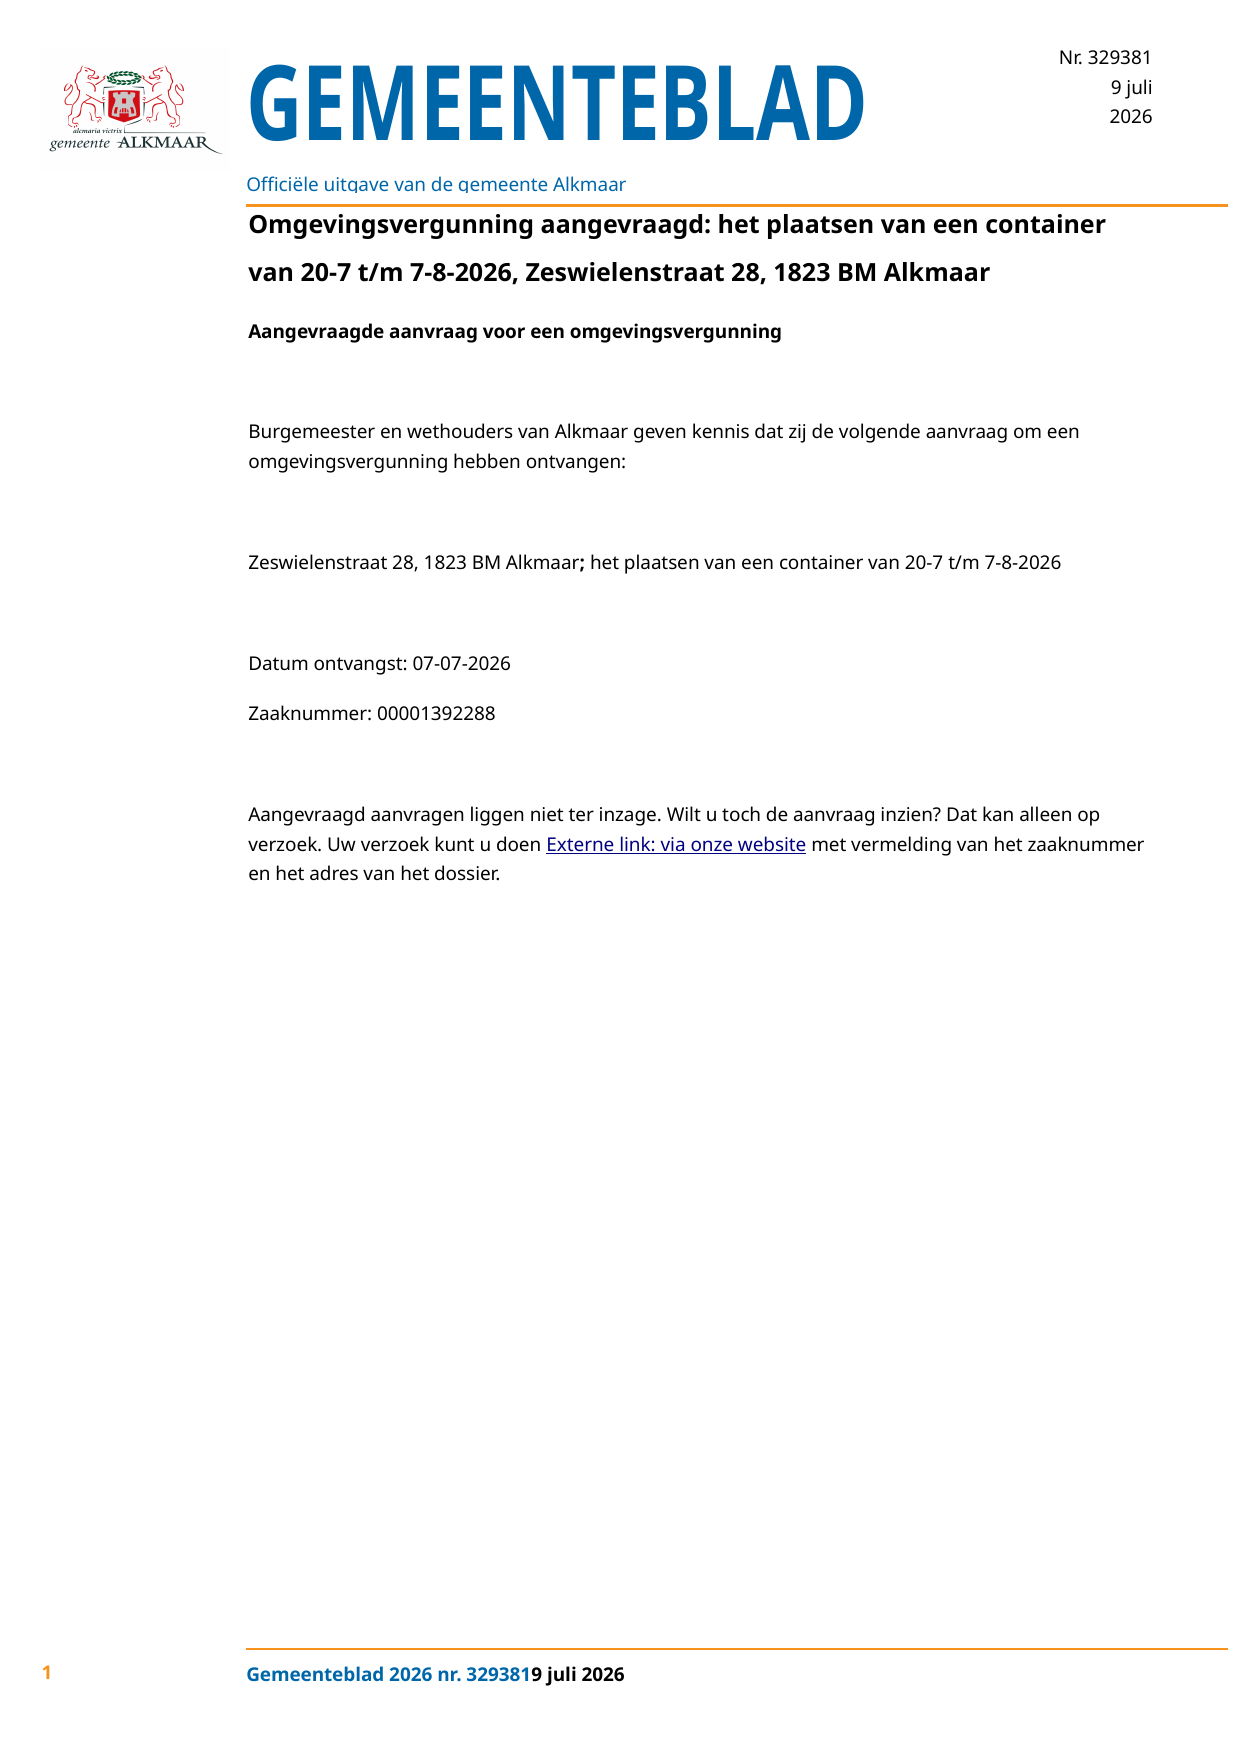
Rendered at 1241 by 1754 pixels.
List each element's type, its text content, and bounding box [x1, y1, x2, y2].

text Aangevraagd aanvragen liggen niet ter inzage. Wilt u toch de aanvraag inzien? Dat kan alleen op verzoek. Uw verzoek kunt u doen Externe link: via onze website met vermelding van het zaaknummer en het adres van het dossier. [248, 801, 1152, 886]
text Aangevraagde aanvraag voor een omgevingsvergunning [248, 318, 1152, 344]
text Burgemeester en wethouders van Alkmaar geven kennis dat zij de volgende aanvraag om een omgevingsvergunning hebben ontvangen: [248, 419, 1152, 474]
text Datum ontvangst: 07-07-2026 [248, 650, 1152, 676]
text Zaaknummer: 00001392288 [248, 700, 1152, 726]
picture [41, 47, 231, 172]
text Omgevingsvergunning aangevraagd: het plaatsen van een container van 20-7 t/m 7-8-2026, Zeswielenstraat 28, 1823 BM Alkmaar [248, 207, 1152, 288]
text Zeswielenstraat 28, 1823 BM Alkmaar; het plaatsen van een container van 20-7 t/m 7-8-2026 [248, 549, 1152, 575]
